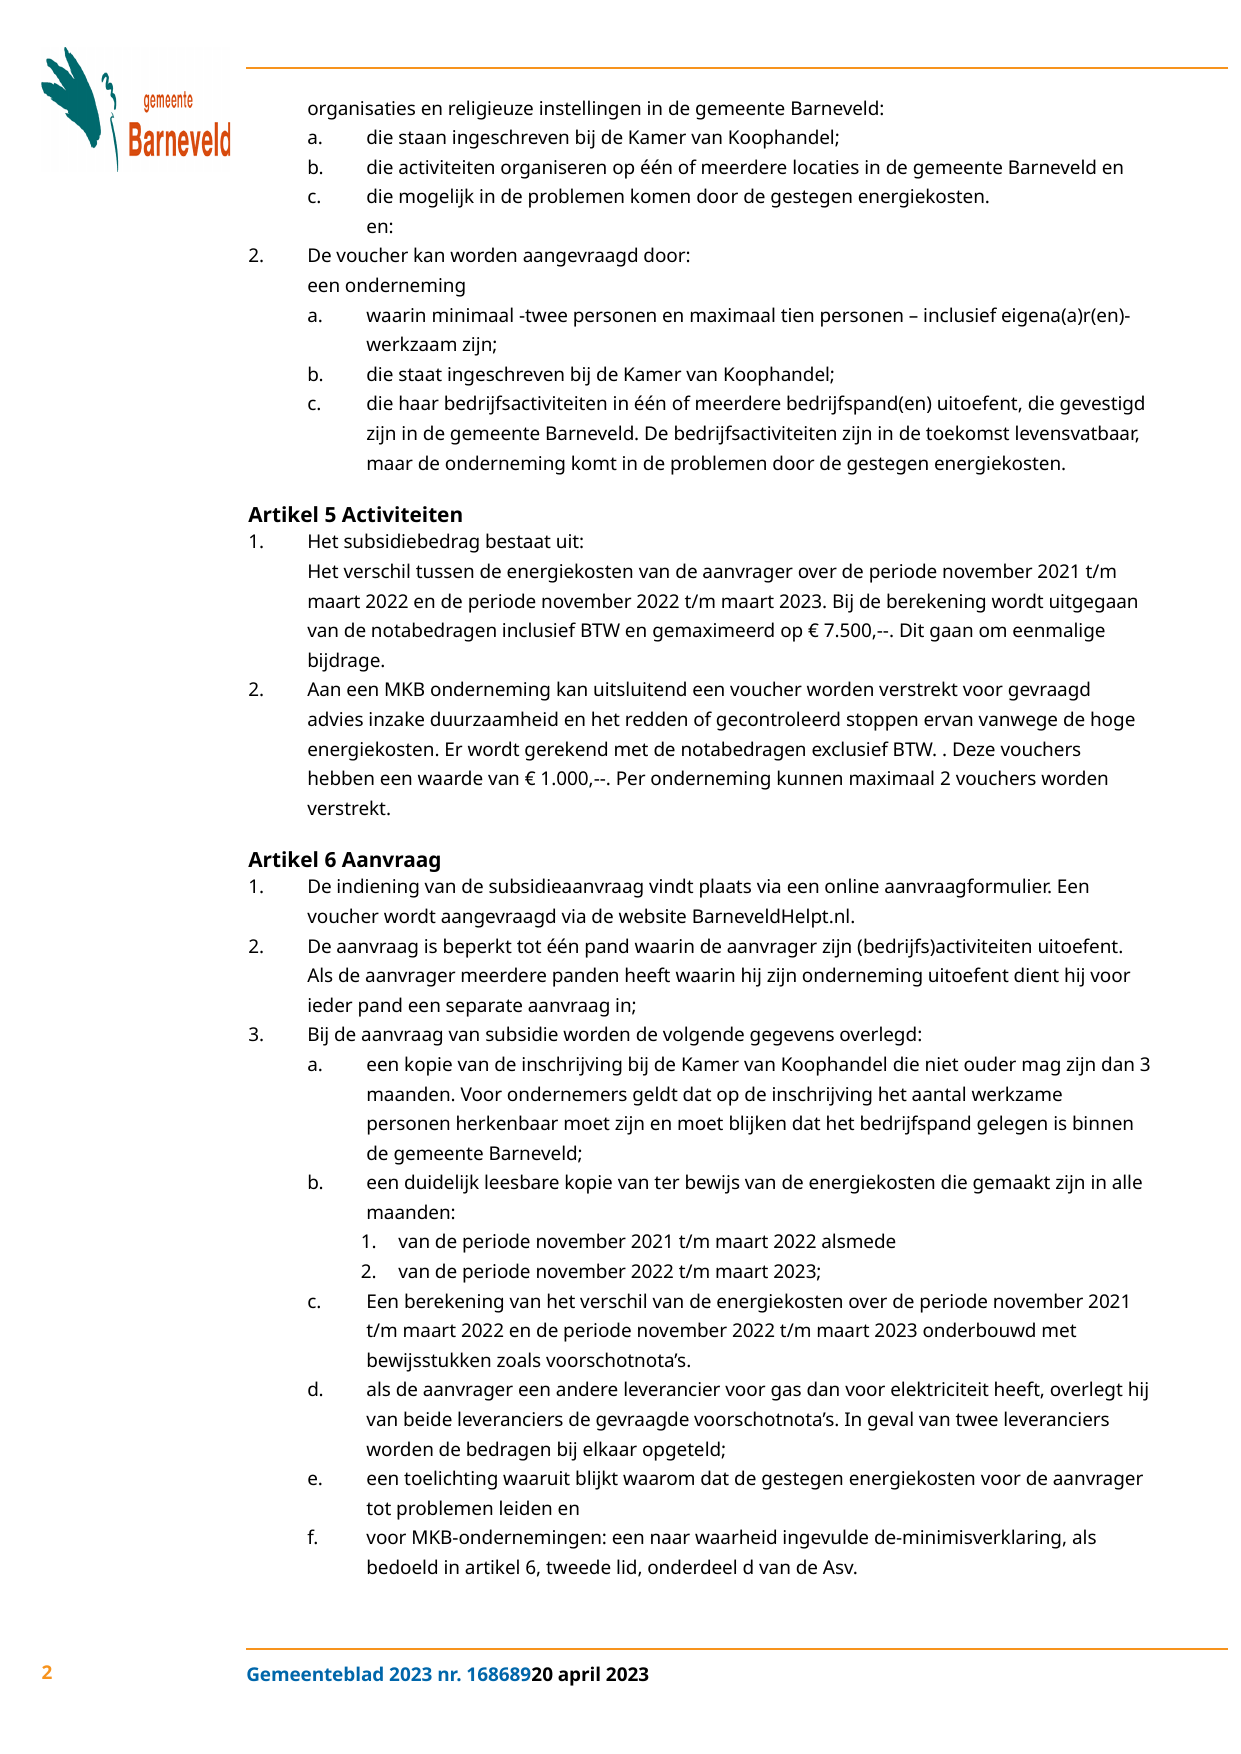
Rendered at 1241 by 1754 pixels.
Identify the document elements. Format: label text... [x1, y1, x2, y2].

list die haar bedrijfsactiviteiten in één of meerdere bedrijfspand(en) uitoefent, die gevestigd zijn in de gemeente Barneveld. De bedrijfsactiviteiten zijn in de toekomst levensvatbaar, maar de onderneming komt in de problemen door de gestegen energiekosten. [307, 391, 1152, 476]
list De aanvraag is beperkt tot één pand waarin de aanvrager zijn (bedrijfs)activiteiten uitoefent. Als de aanvrager meerdere panden heeft waarin hij zijn onderneming uitoefent dient hij voor ieder pand een separate aanvraag in; [248, 933, 1152, 1018]
list van de periode november 2021 t/m maart 2022 alsmede [361, 1229, 1152, 1254]
list een onderneming [248, 272, 1152, 298]
list een toelichting waaruit blijkt waarom dat de gestegen energiekosten voor de aanvrager tot problemen leiden en [307, 1465, 1152, 1521]
text Artikel 5 Activiteiten [248, 500, 1152, 529]
list waarin minimaal -twee personen en maximaal tien personen – inclusief eigena(a)r(en)- werkzaam zijn; [307, 302, 1152, 357]
list voor MKB-ondernemingen: een naar waarheid ingevulde de-minimisverklaring, als bedoeld in artikel 6, tweede lid, onderdeel d van de Asv. [307, 1524, 1152, 1580]
list van de periode november 2022 t/m maart 2023; [361, 1258, 1152, 1284]
list De voucher kan worden aangevraagd door: [248, 243, 1152, 268]
text Artikel 6 Aanvraag [248, 845, 1152, 874]
picture [41, 47, 231, 172]
list Bij de aanvraag van subsidie worden de volgende gegevens overlegd: [248, 1022, 1152, 1047]
list Het subsidiebedrag bestaat uit: [248, 529, 1152, 554]
list organisaties en religieuze instellingen in de gemeente Barneveld: [248, 95, 1152, 121]
list als de aanvrager een andere leverancier voor gas dan voor elektriciteit heeft, overlegt hij van beide leveranciers de gevraagde voorschotnota’s. In geval van twee leveranciers worden de bedragen bij elkaar opgeteld; [307, 1377, 1152, 1462]
list die mogelijk in de problemen komen door de gestegen energiekosten. [307, 183, 1152, 209]
list Aan een MKB onderneming kan uitsluitend een voucher worden verstrekt voor gevraagd advies inzake duurzaamheid en het redden of gecontroleerd stoppen ervan vanwege de hoge energiekosten. Er wordt gerekend met de notabedragen exclusief BTW. . Deze vouchers hebben een waarde van € 1.000,--. Per onderneming kunnen maximaal 2 vouchers worden verstrekt. [248, 677, 1152, 821]
list De indiening van de subsidieaanvraag vindt plaats via een online aanvraagformulier. Een voucher wordt aangevraagd via de website BarneveldHelpt.nl. [248, 874, 1152, 929]
list die staan ingeschreven bij de Kamer van Koophandel; [307, 124, 1152, 150]
list een kopie van de inschrijving bij de Kamer van Koophandel die niet ouder mag zijn dan 3 maanden. Voor ondernemers geldt dat op de inschrijving het aantal werkzame personen herkenbaar moet zijn en moet blijken dat het bedrijfspand gelegen is binnen de gemeente Barneveld; [307, 1051, 1152, 1166]
list een duidelijk leesbare kopie van ter bewijs van de energiekosten die gemaakt zijn in alle maanden: [307, 1169, 1152, 1225]
list die activiteiten organiseren op één of meerdere locaties in de gemeente Barneveld en [307, 154, 1152, 180]
list Het verschil tussen de energiekosten van de aanvrager over de periode november 2021 t/m maart 2022 en de periode november 2022 t/m maart 2023. Bij de berekening wordt uitgegaan van de notabedragen inclusief BTW en gemaximeerd op € 7.500,--. Dit gaan om eenmalige bijdrage. [248, 558, 1152, 673]
list Een berekening van het verschil van de energiekosten over de periode november 2021 t/m maart 2022 en de periode november 2022 t/m maart 2023 onderbouwd met bewijsstukken zoals voorschotnota’s. [307, 1288, 1152, 1373]
list en: [307, 213, 1152, 239]
list die staat ingeschreven bij de Kamer van Koophandel; [307, 361, 1152, 387]
